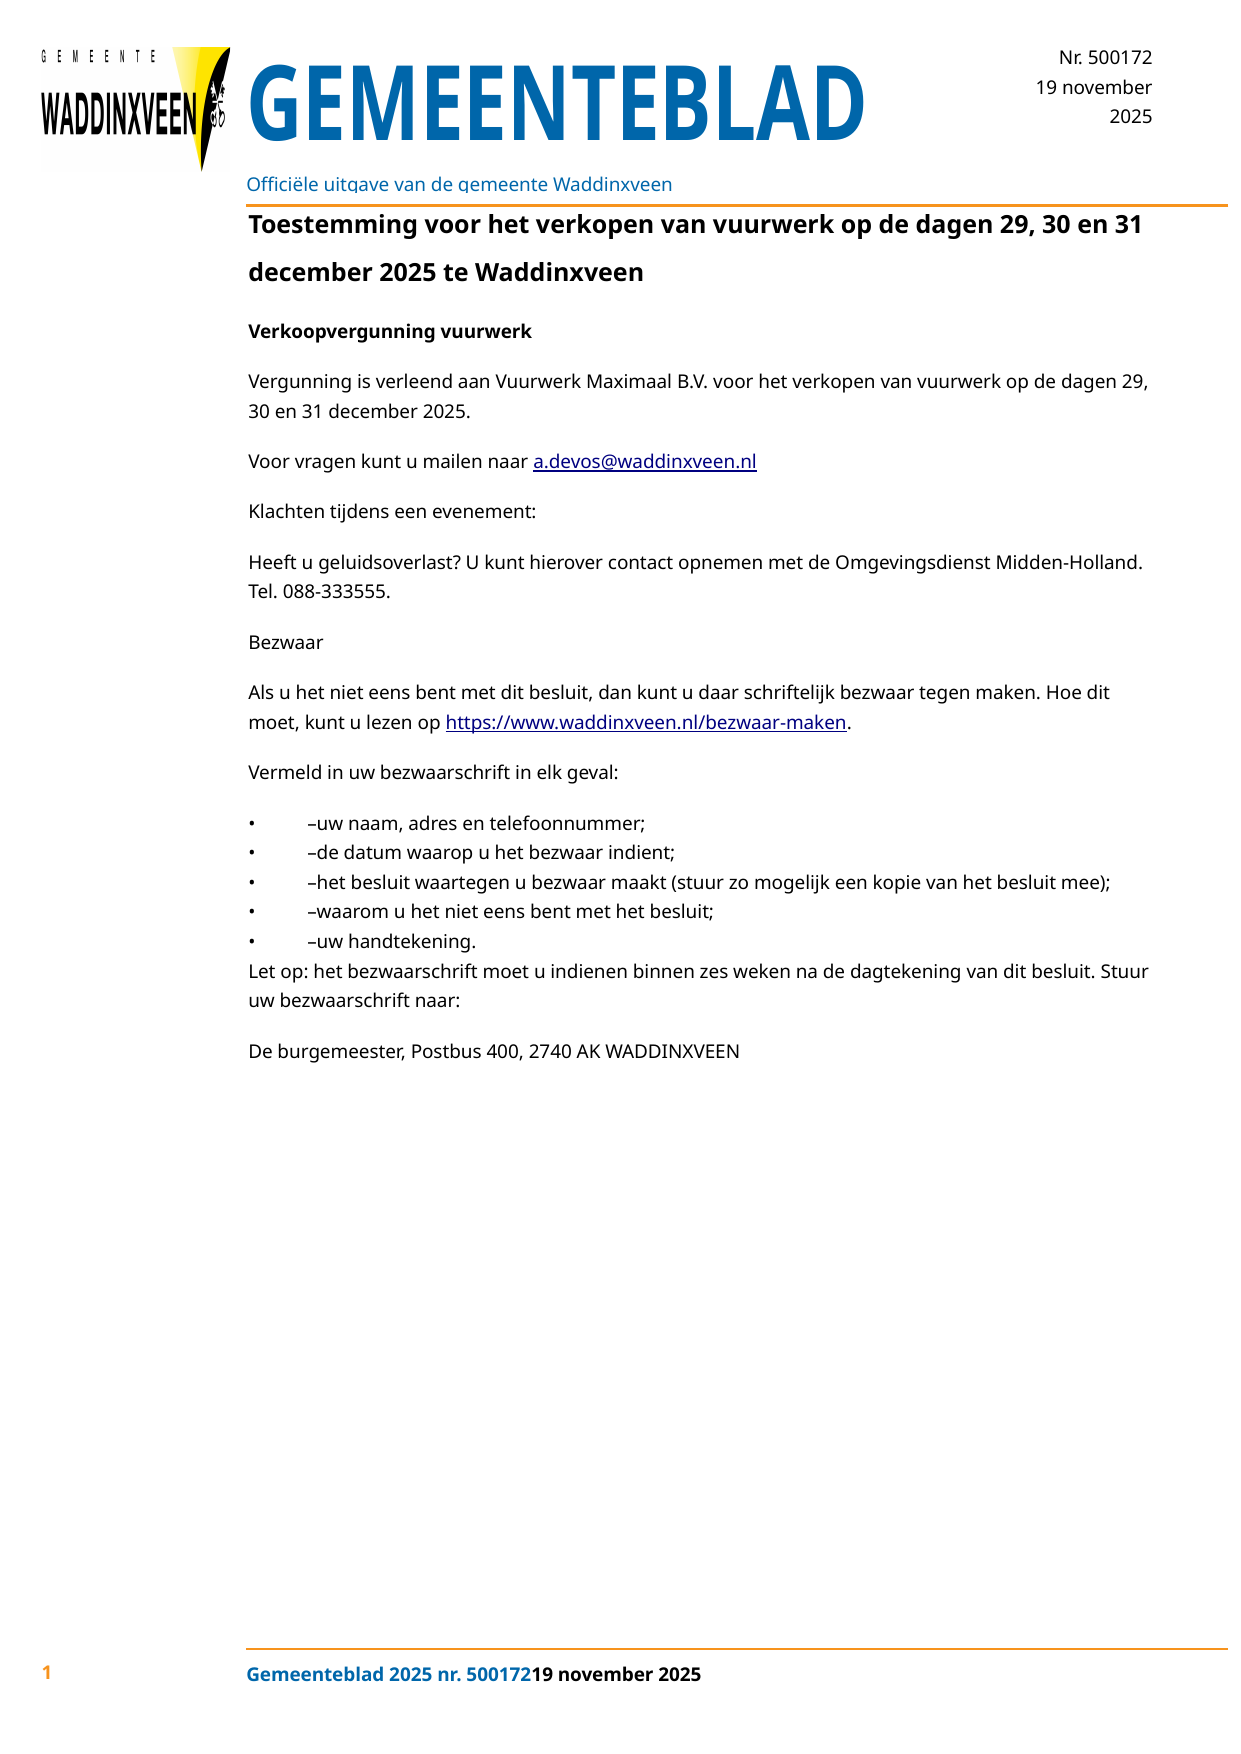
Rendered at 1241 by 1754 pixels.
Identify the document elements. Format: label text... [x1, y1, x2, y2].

picture [41, 47, 231, 172]
text Vergunning is verleend aan Vuurwerk Maximaal B.V. voor het verkopen van vuurwerk op de dagen 29, 30 en 31 december 2025. [248, 368, 1152, 424]
list –uw handtekening. [248, 928, 1152, 954]
text Heeft u geluidsoverlast? U kunt hierover contact opnemen met de Omgevingsdienst Midden-Holland. Tel. 088-333555. [248, 549, 1152, 604]
text Klachten tijdens een evenement: [248, 499, 1152, 524]
text Verkoopvergunning vuurwerk [248, 318, 1152, 344]
text Vermeld in uw bezwaarschrift in elk geval: [248, 759, 1152, 785]
text Toestemming voor het verkopen van vuurwerk op de dagen 29, 30 en 31 december 2025 te Waddinxveen [248, 207, 1152, 288]
list –de datum waarop u het bezwaar indient; [248, 839, 1152, 865]
list –het besluit waartegen u bezwaar maakt (stuur zo mogelijk een kopie van het besluit mee); [248, 869, 1152, 895]
list –waarom u het niet eens bent met het besluit; [248, 899, 1152, 924]
text De burgemeester, Postbus 400, 2740 AK WADDINXVEEN [248, 1038, 1152, 1064]
text Voor vragen kunt u mailen naar a.devos@waddinxveen.nl [248, 448, 1152, 474]
text Let op: het bezwaarschrift moet u indienen binnen zes weken na de dagtekening van dit besluit. Stuur uw bezwaarschrift naar: [248, 958, 1152, 1013]
text Bezwaar [248, 629, 1152, 655]
text Als u het niet eens bent met dit besluit, dan kunt u daar schriftelijk bezwaar tegen maken. Hoe dit moet, kunt u lezen op https://www.waddinxveen.nl/bezwaar-maken. [248, 679, 1152, 735]
list –uw naam, adres en telefoonnummer; [248, 810, 1152, 836]
